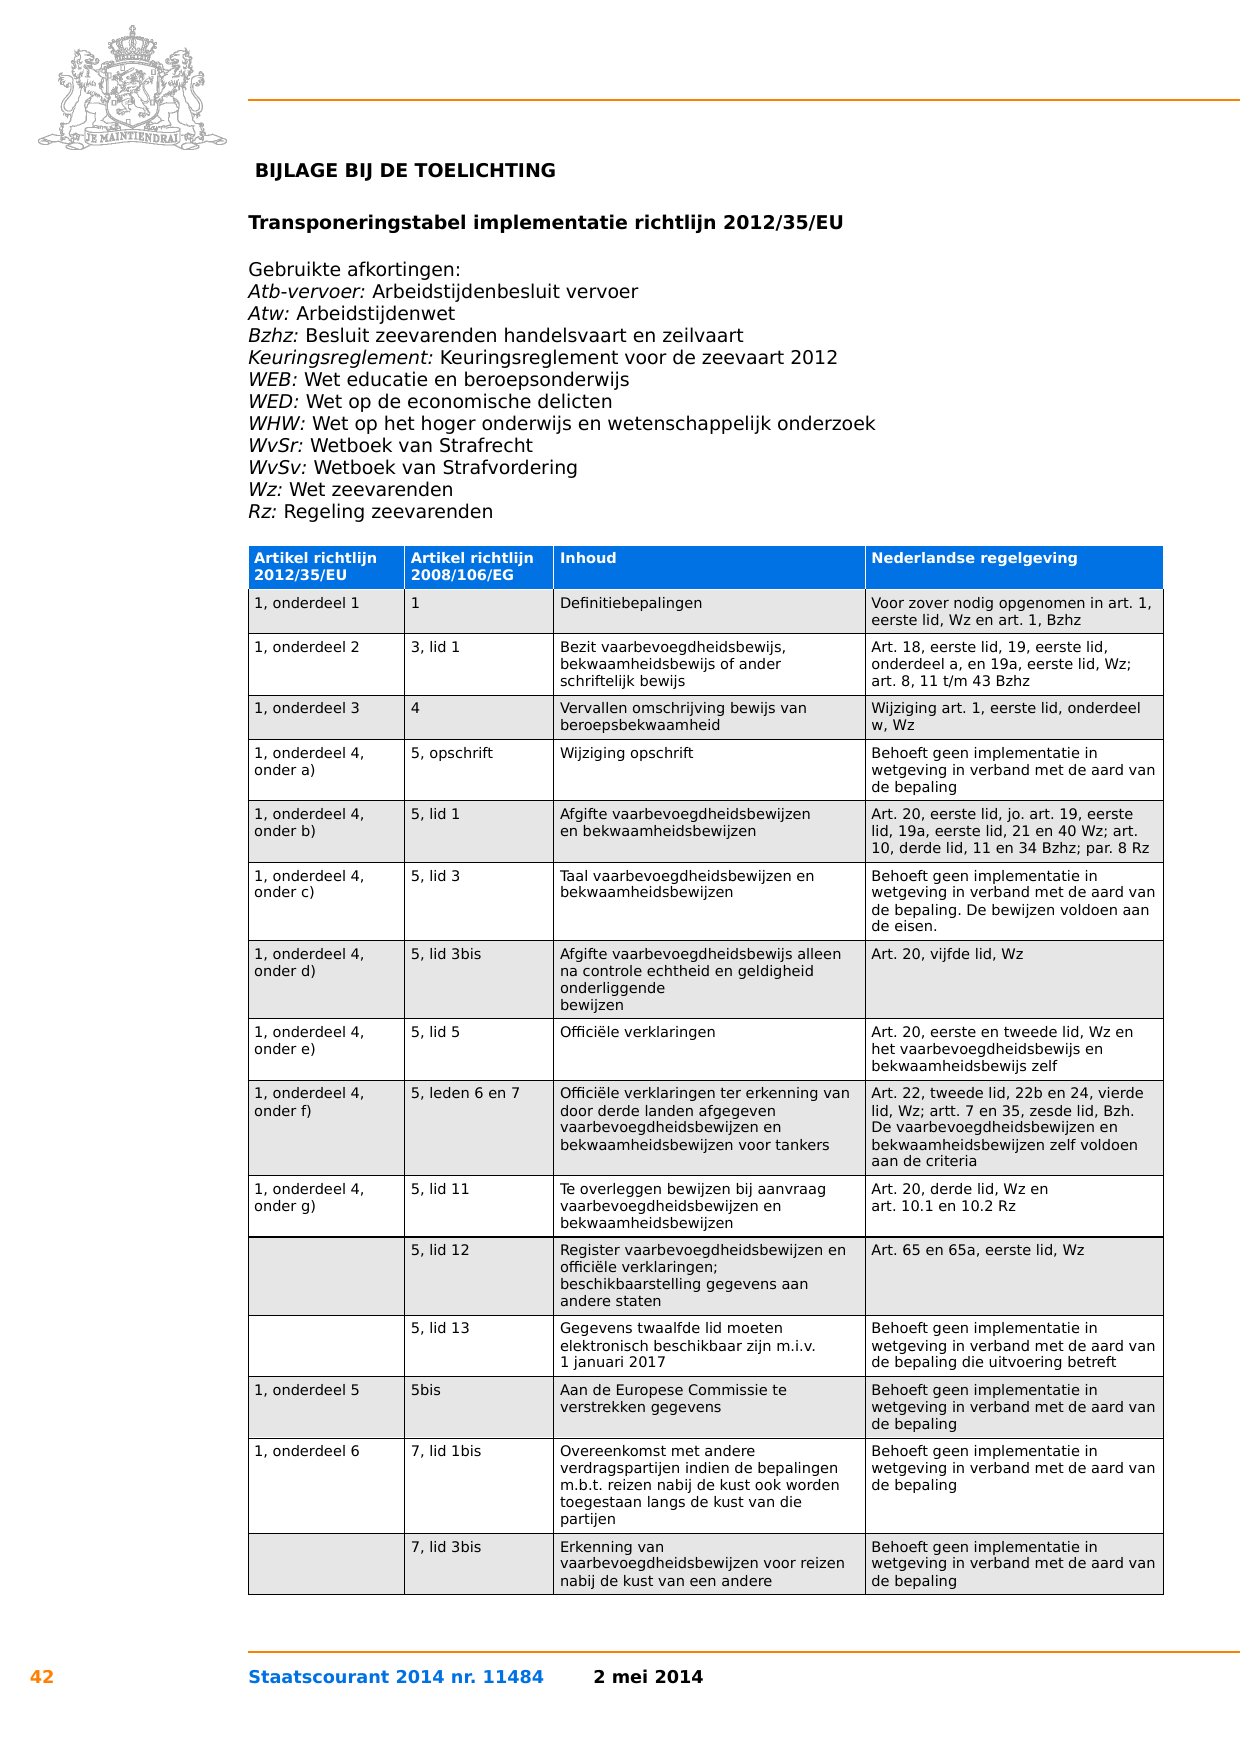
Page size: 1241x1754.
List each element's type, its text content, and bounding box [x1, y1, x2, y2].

table_cell Art. 65 en 65a, eerste lid, Wz [866, 1238, 1163, 1315]
table_header Inhoud [554, 546, 865, 589]
table_cell 1, onderdeel 4, onder e) [249, 1019, 404, 1080]
table_cell [249, 1534, 404, 1594]
table_cell 7, lid 1bis [405, 1439, 553, 1533]
table_cell 1, onderdeel 4, onder d) [249, 941, 404, 1018]
table_cell Gegevens twaalfde lid moeten elektronisch beschikbaar zijn m.i.v. 1 januari 2017 [554, 1316, 865, 1376]
table_cell 1 [405, 590, 553, 633]
table_cell Bezit vaarbevoegdheidsbewijs, bekwaamheidsbewijs of ander schriftelijk bewijs [554, 634, 865, 694]
table_cell Behoeft geen implementatie in wetgeving in verband met de aard van de bepaling [866, 740, 1163, 800]
table_cell Erkenning van vaarbevoegdheidsbewijzen voor reizen nabij de kust van een andere [554, 1534, 865, 1594]
table_cell [249, 1316, 404, 1376]
text Rz: Regeling zeevarenden [248, 501, 1163, 523]
table_cell Afgifte vaarbevoegdheidsbewijzen en bekwaamheidsbewijzen [554, 801, 865, 862]
table_cell Art. 18, eerste lid, 19, eerste lid, onderdeel a, en 19a, eerste lid, Wz; art. 8, 11 t/m 43 Bzhz [866, 634, 1163, 694]
table_cell 5, lid 11 [405, 1176, 553, 1236]
table_cell 1, onderdeel 5 [249, 1377, 404, 1437]
table_cell Art. 20, vijfde lid, Wz [866, 941, 1163, 1018]
text WEB: Wet educatie en beroepsonderwijs [248, 369, 1163, 391]
table_cell 5, lid 3bis [405, 941, 553, 1018]
table_cell 1, onderdeel 3 [249, 696, 404, 739]
table_cell Behoeft geen implementatie in wetgeving in verband met de aard van de bepaling. De bewijzen voldoen aan de eisen. [866, 863, 1163, 940]
subtitle BIJLAGE BIJ DE TOELICHTING [248, 160, 1163, 182]
table_cell Register vaarbevoegdheidsbewijzen en officiële verklaringen; beschikbaarstelling gegevens aan andere staten [554, 1238, 865, 1315]
table_cell 5, leden 6 en 7 [405, 1081, 553, 1175]
text Wz: Wet zeevarenden [248, 479, 1163, 501]
table_cell Art. 20, eerste en tweede lid, Wz en het vaarbevoegdheidsbewijs en bekwaamheidsbewijs zelf [866, 1019, 1163, 1080]
table_cell 1, onderdeel 4, onder c) [249, 863, 404, 940]
table_cell Officiële verklaringen [554, 1019, 865, 1080]
table_cell 5, lid 1 [405, 801, 553, 862]
table_cell Vervallen omschrijving bewijs van beroepsbekwaamheid [554, 696, 865, 739]
text Keuringsreglement: Keuringsreglement voor de zeevaart 2012 [248, 347, 1163, 369]
table_cell 5, opschrift [405, 740, 553, 800]
table_cell Wijziging opschrift [554, 740, 865, 800]
table_cell Overeenkomst met andere verdragspartijen indien de bepalingen m.b.t. reizen nabij de kust ook worden toegestaan langs de kust van die partijen [554, 1439, 865, 1533]
table_cell Officiële verklaringen ter erkenning van door derde landen afgegeven vaarbevoegdheidsbewijzen en bekwaamheidsbewijzen voor tankers [554, 1081, 865, 1175]
table_cell Wijziging art. 1, eerste lid, onderdeel w, Wz [866, 696, 1163, 739]
table_cell Art. 22, tweede lid, 22b en 24, vierde lid, Wz; artt. 7 en 35, zesde lid, Bzh. De vaarbevoegdheidsbewijzen en bekwaamheidsbewijzen zelf voldoen aan de criteria [866, 1081, 1163, 1175]
table_cell 5, lid 13 [405, 1316, 553, 1376]
table_cell Behoeft geen implementatie in wetgeving in verband met de aard van de bepaling die uitvoering betreft [866, 1316, 1163, 1376]
table_cell 1, onderdeel 4, onder f) [249, 1081, 404, 1175]
table_cell 1, onderdeel 6 [249, 1439, 404, 1533]
text Bzhz: Besluit zeevarenden handelsvaart en zeilvaart [248, 325, 1163, 347]
table_cell 1, onderdeel 2 [249, 634, 404, 694]
table_cell Taal vaarbevoegdheidsbewijzen en bekwaamheidsbewijzen [554, 863, 865, 940]
text Atb-vervoer: Arbeidstijdenbesluit vervoer [248, 281, 1163, 303]
table_cell Behoeft geen implementatie in wetgeving in verband met de aard van de bepaling [866, 1377, 1163, 1437]
text WvSr: Wetboek van Strafrecht [248, 435, 1163, 457]
text WED: Wet op de economische delicten [248, 391, 1163, 413]
subtitle Transponeringstabel implementatie richtlijn 2012/35/EU [248, 212, 1163, 234]
picture [38, 25, 227, 150]
table_cell 4 [405, 696, 553, 739]
table_cell Te overleggen bewijzen bij aanvraag vaarbevoegdheidsbewijzen en bekwaamheidsbewijzen [554, 1176, 865, 1236]
table_header Nederlandse regelgeving [866, 546, 1163, 589]
table_cell 5, lid 3 [405, 863, 553, 940]
table_cell 1, onderdeel 4, onder b) [249, 801, 404, 862]
table_header Artikel richtlijn 2008/106/EG [405, 546, 553, 589]
table_cell 1, onderdeel 4, onder a) [249, 740, 404, 800]
table_cell 5, lid 5 [405, 1019, 553, 1080]
table_header Artikel richtlijn 2012/35/EU [249, 546, 404, 589]
table_cell 3, lid 1 [405, 634, 553, 694]
table_cell Definitiebepalingen [554, 590, 865, 633]
text Atw: Arbeidstijdenwet [248, 303, 1163, 325]
table_cell Behoeft geen implementatie in wetgeving in verband met de aard van de bepaling [866, 1439, 1163, 1533]
table_cell Aan de Europese Commissie te verstrekken gegevens [554, 1377, 865, 1437]
table_cell Afgifte vaarbevoegdheidsbewijs alleen na controle echtheid en geldigheid onderliggende bewijzen [554, 941, 865, 1018]
table_cell 1, onderdeel 4, onder g) [249, 1176, 404, 1236]
text WvSv: Wetboek van Strafvordering [248, 457, 1163, 479]
text Gebruikte afkortingen: [248, 259, 1163, 281]
table_cell [249, 1238, 404, 1315]
table_cell 5bis [405, 1377, 553, 1437]
table_cell 7, lid 3bis [405, 1534, 553, 1594]
table_cell Behoeft geen implementatie in wetgeving in verband met de aard van de bepaling [866, 1534, 1163, 1594]
table_cell Voor zover nodig opgenomen in art. 1, eerste lid, Wz en art. 1, Bzhz [866, 590, 1163, 633]
table_cell Art. 20, derde lid, Wz en art. 10.1 en 10.2 Rz [866, 1176, 1163, 1236]
table_cell 5, lid 12 [405, 1238, 553, 1315]
text WHW: Wet op het hoger onderwijs en wetenschappelijk onderzoek [248, 413, 1163, 435]
table_cell 1, onderdeel 1 [249, 590, 404, 633]
table_cell Art. 20, eerste lid, jo. art. 19, eerste lid, 19a, eerste lid, 21 en 40 Wz; art. 10, derde lid, 11 en 34 Bzhz; par. 8 Rz [866, 801, 1163, 862]
